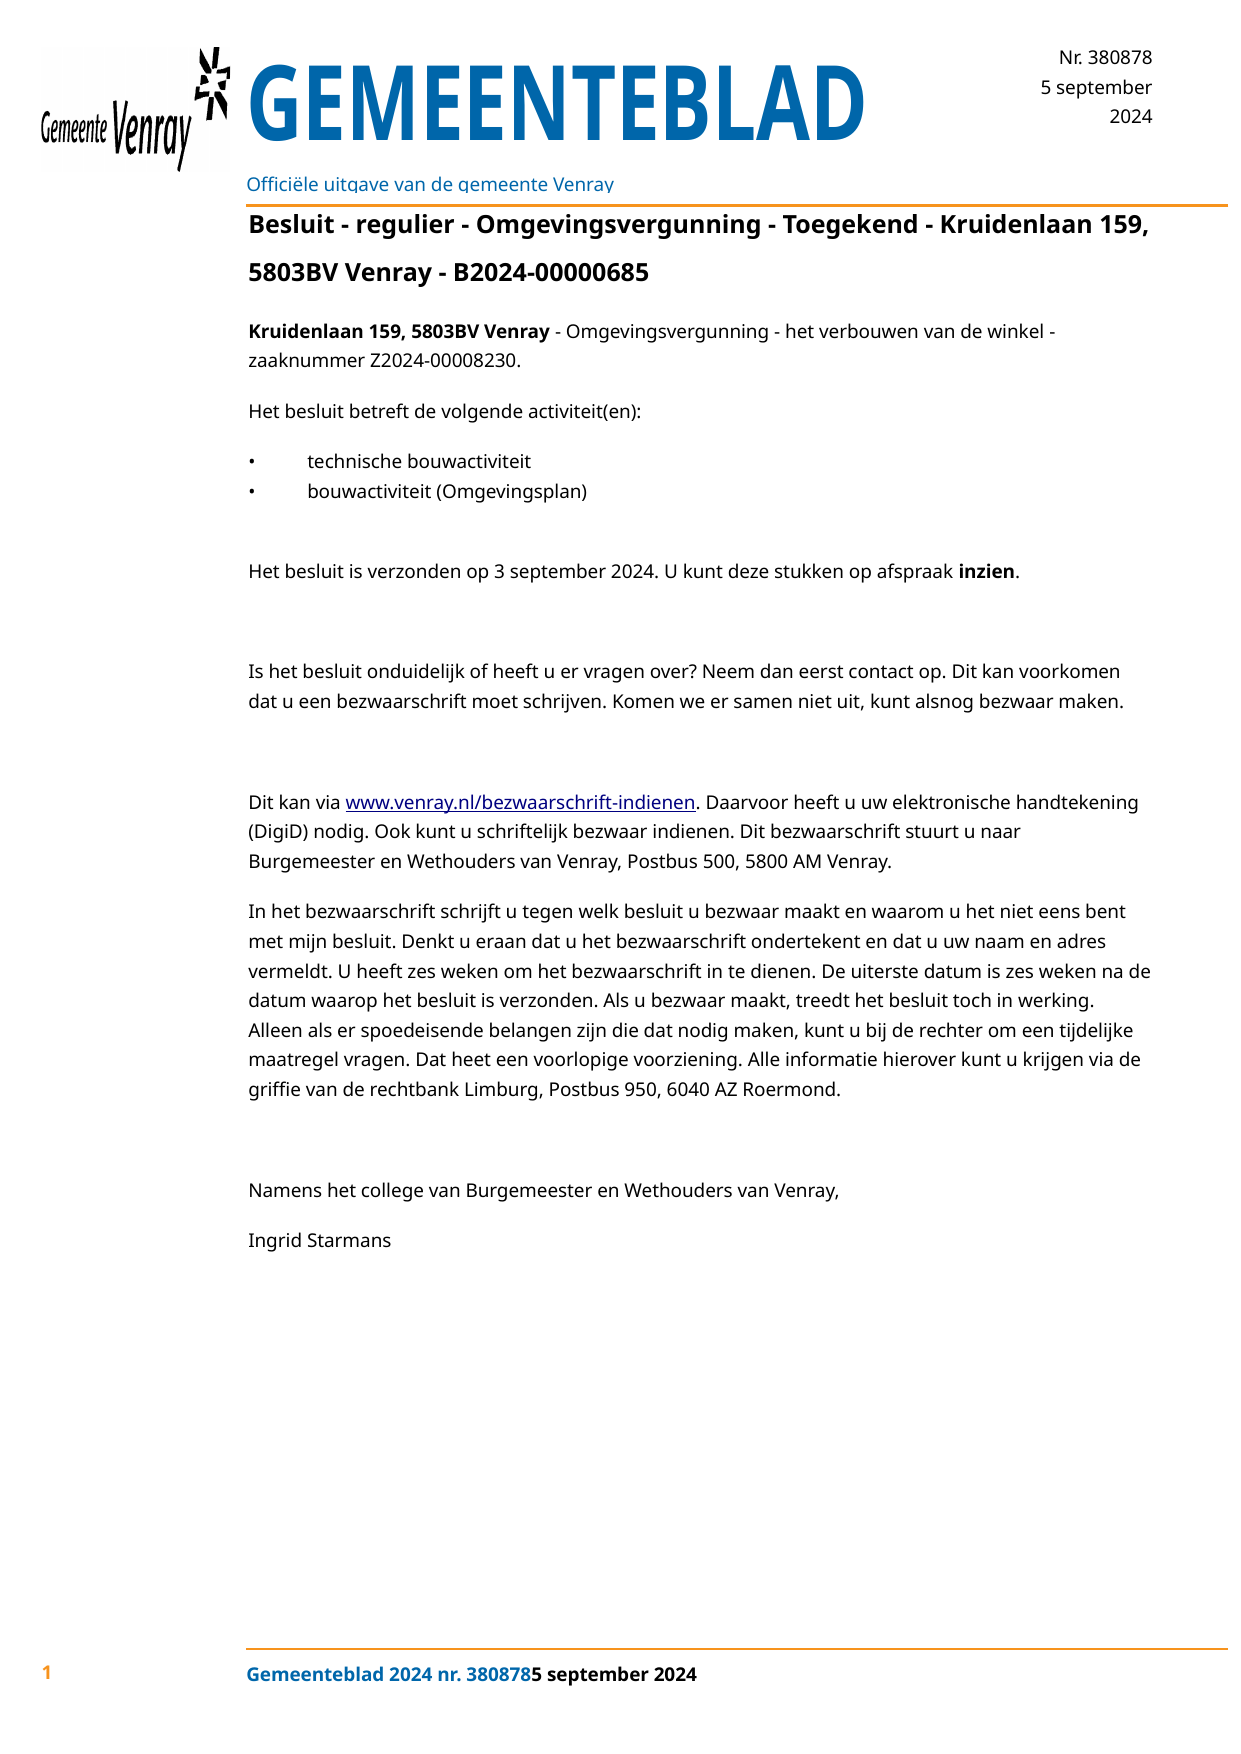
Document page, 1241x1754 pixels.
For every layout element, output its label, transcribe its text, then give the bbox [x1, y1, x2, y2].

text Het besluit betreft de volgende activiteit(en): [248, 398, 1152, 424]
text Kruidenlaan 159, 5803BV Venray - Omgevingsvergunning - het verbouwen van de winkel - zaaknummer Z2024-00008230. [248, 318, 1152, 373]
list technische bouwactiviteit [248, 448, 1152, 474]
text In het bezwaarschrift schrijft u tegen welk besluit u bezwaar maakt en waarom u het niet eens bent met mijn besluit. Denkt u eraan dat u het bezwaarschrift ondertekent en dat u uw naam en adres vermeldt. U heeft zes weken om het bezwaarschrift in te dienen. De uiterste datum is zes weken na de datum waarop het besluit is verzonden. Als u bezwaar maakt, treedt het besluit toch in werking. Alleen als er spoedeisende belangen zijn die dat nodig maken, kunt u bij de rechter om een tijdelijke maatregel vragen. Dat heet een voorlopige voorziening. Alle informatie hierover kunt u krijgen via de griffie van de rechtbank Limburg, Postbus 950, 6040 AZ Roermond. [248, 899, 1152, 1102]
text Besluit - regulier - Omgevingsvergunning - Toegekend - Kruidenlaan 159, 5803BV Venray - B2024-00000685 [248, 207, 1152, 288]
text Namens het college van Burgemeester en Wethouders van Venray, [248, 1177, 1152, 1203]
text Ingrid Starmans [248, 1227, 1152, 1253]
text Is het besluit onduidelijk of heeft u er vragen over? Neem dan eerst contact op. Dit kan voorkomen dat u een bezwaarschrift moet schrijven. Komen we er samen niet uit, kunt alsnog bezwaar maken. [248, 659, 1152, 714]
text Dit kan via www.venray.nl/bezwaarschrift-indienen. Daarvoor heeft u uw elektronische handtekening (DigiD) nodig. Ook kunt u schriftelijk bezwaar indienen. Dit bezwaarschrift stuurt u naar Burgemeester en Wethouders van Venray, Postbus 500, 5800 AM Venray. [248, 789, 1152, 874]
list bouwactiviteit (Omgevingsplan) [248, 478, 1152, 504]
picture [41, 47, 231, 172]
text Het besluit is verzonden op 3 september 2024. U kunt deze stukken op afspraak inzien. [248, 558, 1152, 584]
